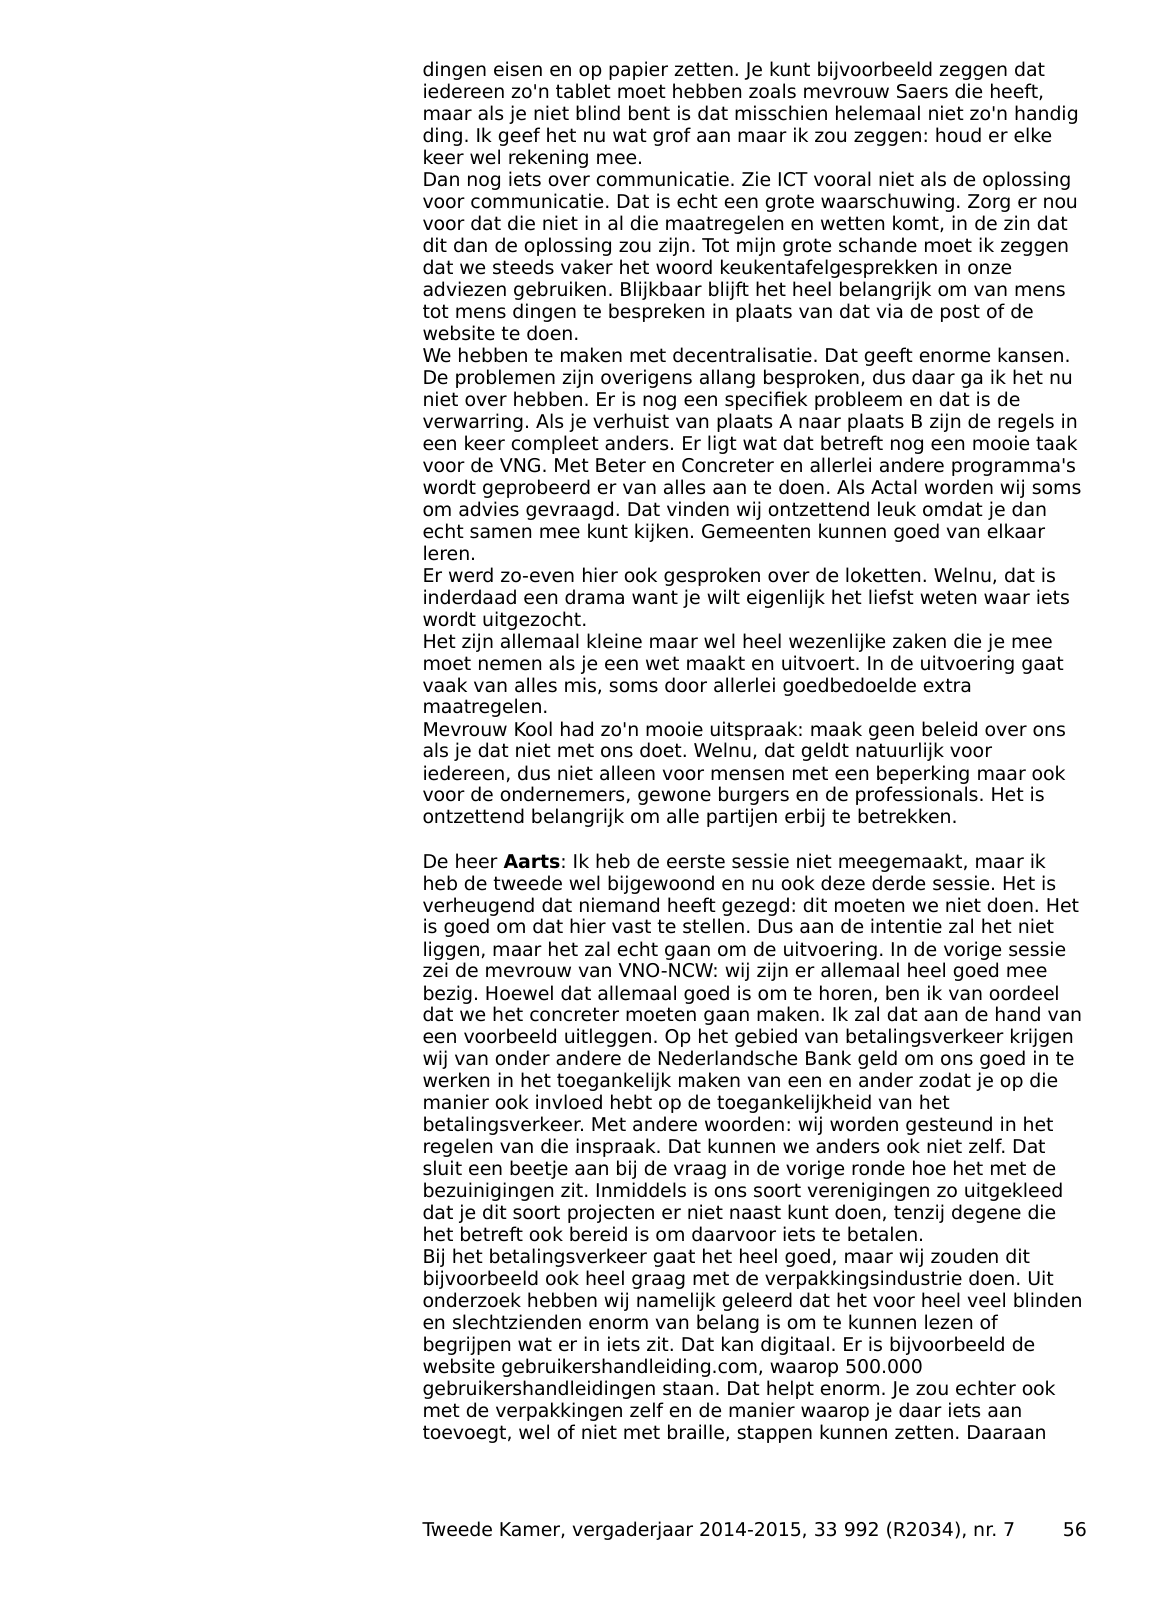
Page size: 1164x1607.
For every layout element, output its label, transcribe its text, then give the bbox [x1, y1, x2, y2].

text We hebben te maken met decentralisatie. Dat geeft enorme kansen. De problemen zijn overigens allang besproken, dus daar ga ik het nu niet over hebben. Er is nog een specifiek probleem en dat is de verwarring. Als je verhuist van plaats A naar plaats B zijn de regels in een keer compleet anders. Er ligt wat dat betreft nog een mooie taak voor de VNG. Met Beter en Concreter en allerlei andere programma's wordt geprobeerd er van alles aan te doen. Als Actal worden wij soms om advies gevraagd. Dat vinden wij ontzettend leuk omdat je dan echt samen mee kunt kijken. Gemeenten kunnen goed van elkaar leren. [422, 345, 1087, 564]
text Het zijn allemaal kleine maar wel heel wezenlijke zaken die je mee moet nemen als je een wet maakt en uitvoert. In de uitvoering gaat vaak van alles mis, soms door allerlei goedbedoelde extra maatregelen. [422, 631, 1087, 718]
text De heer Aarts: Ik heb de eerste sessie niet meegemaakt, maar ik heb de tweede wel bijgewoond en nu ook deze derde sessie. Het is verheugend dat niemand heeft gezegd: dit moeten we niet doen. Het is goed om dat hier vast te stellen. Dus aan de intentie zal het niet liggen, maar het zal echt gaan om de uitvoering. In de vorige sessie zei de mevrouw van VNO-NCW: wij zijn er allemaal heel goed mee bezig. Hoewel dat allemaal goed is om te horen, ben ik van oordeel dat we het concreter moeten gaan maken. Ik zal dat aan de hand van een voorbeeld uitleggen. Op het gebied van betalingsverkeer krijgen wij van onder andere de Nederlandsche Bank geld om ons goed in te werken in het toegankelijk maken van een en ander zodat je op die manier ook invloed hebt op de toegankelijkheid van het betalingsverkeer. Met andere woorden: wij worden gesteund in het regelen van die inspraak. Dat kunnen we anders ook niet zelf. Dat sluit een beetje aan bij de vraag in de vorige ronde hoe het met de bezuinigingen zit. Inmiddels is ons soort verenigingen zo uitgekleed dat je dit soort projecten er niet naast kunt doen, tenzij degene die het betreft ook bereid is om daarvoor iets te betalen. [422, 851, 1087, 1246]
text Dan nog iets over communicatie. Zie ICT vooral niet als de oplossing voor communicatie. Dat is echt een grote waarschuwing. Zorg er nou voor dat die niet in al die maatregelen en wetten komt, in de zin dat dit dan de oplossing zou zijn. Tot mijn grote schande moet ik zeggen dat we steeds vaker het woord keukentafelgesprekken in onze adviezen gebruiken. Blijkbaar blijft het heel belangrijk om van mens tot mens dingen te bespreken in plaats van dat via de post of de website te doen. [422, 169, 1087, 345]
text dingen eisen en op papier zetten. Je kunt bijvoorbeeld zeggen dat iedereen zo'n tablet moet hebben zoals mevrouw Saers die heeft, maar als je niet blind bent is dat misschien helemaal niet zo'n handig ding. Ik geef het nu wat grof aan maar ik zou zeggen: houd er elke keer wel rekening mee. [422, 59, 1087, 169]
text Er werd zo-even hier ook gesproken over de loketten. Welnu, dat is inderdaad een drama want je wilt eigenlijk het liefst weten waar iets wordt uitgezocht. [422, 564, 1087, 631]
text Mevrouw Kool had zo'n mooie uitspraak: maak geen beleid over ons als je dat niet met ons doet. Welnu, dat geldt natuurlijk voor iedereen, dus niet alleen voor mensen met een beperking maar ook voor de ondernemers, gewone burgers en de professionals. Het is ontzettend belangrijk om alle partijen erbij te betrekken. [422, 718, 1087, 828]
text Bij het betalingsverkeer gaat het heel goed, maar wij zouden dit bijvoorbeeld ook heel graag met de verpakkingsindustrie doen. Uit onderzoek hebben wij namelijk geleerd dat het voor heel veel blinden en slechtzienden enorm van belang is om te kunnen lezen of begrijpen wat er in iets zit. Dat kan digitaal. Er is bijvoorbeeld de website gebruikershandleiding.com, waarop 500.000 gebruikershandleidingen staan. Dat helpt enorm. Je zou echter ook met de verpakkingen zelf en de manier waarop je daar iets aan toevoegt, wel of niet met braille, stappen kunnen zetten. Daaraan [422, 1246, 1087, 1444]
